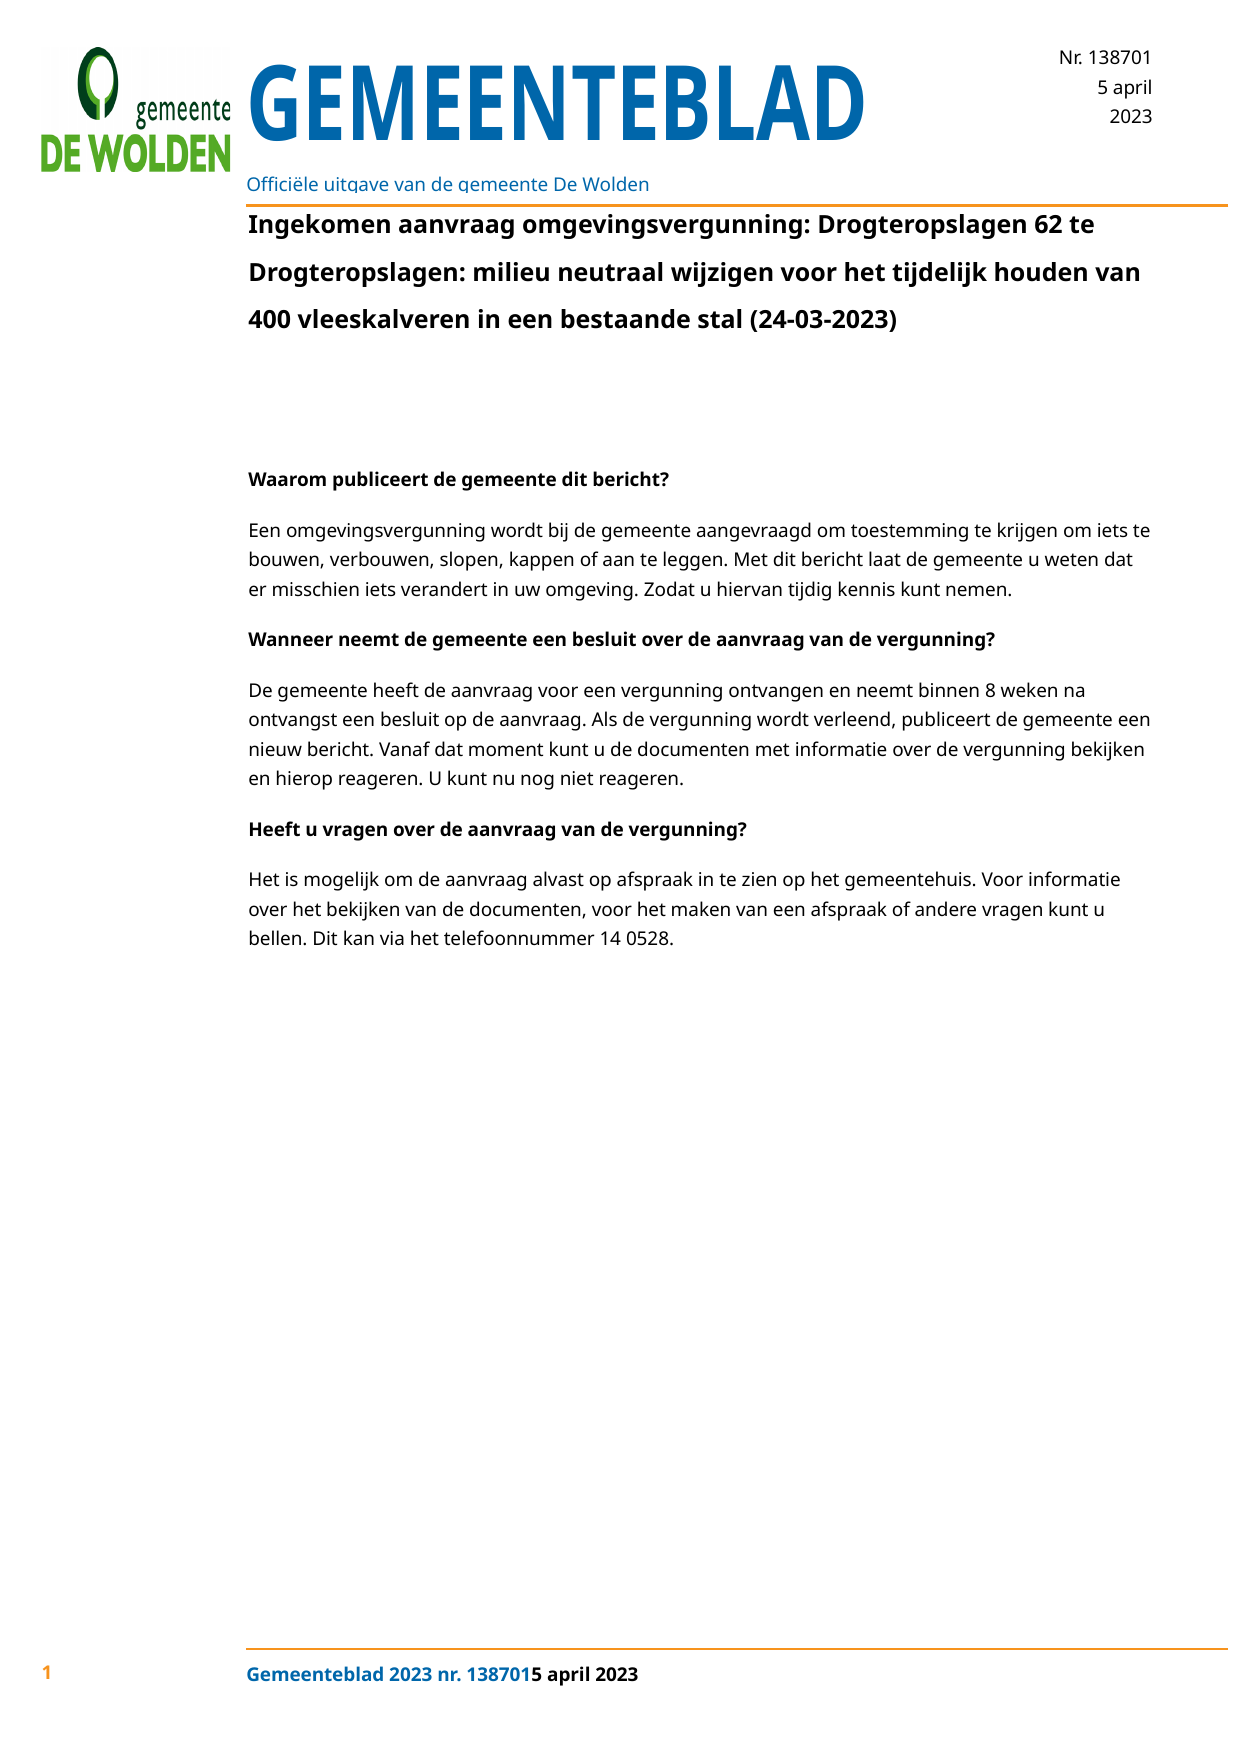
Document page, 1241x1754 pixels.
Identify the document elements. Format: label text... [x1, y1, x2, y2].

text Het is mogelijk om de aanvraag alvast op afspraak in te zien op het gemeentehuis. Voor informatie over het bekijken van de documenten, voor het maken van een afspraak of andere vragen kunt u bellen. Dit kan via het telefoonnummer 14 0528. [248, 866, 1152, 951]
picture [41, 47, 231, 172]
text Wanneer neemt de gemeente een besluit over de aanvraag van de vergunning? [248, 626, 1152, 652]
text De gemeente heeft de aanvraag voor een vergunning ontvangen en neemt binnen 8 weken na ontvangst een besluit op de aanvraag. Als de vergunning wordt verleend, publiceert de gemeente een nieuw bericht. Vanaf dat moment kunt u de documenten met informatie over de vergunning bekijken en hierop reageren. U kunt nu nog niet reageren. [248, 677, 1152, 791]
text Heeft u vragen over de aanvraag van de vergunning? [248, 816, 1152, 842]
text Waarom publiceert de gemeente dit bericht? [248, 466, 1152, 492]
text Ingekomen aanvraag omgevingsvergunning: Drogteropslagen 62 te Drogteropslagen: milieu neutraal wijzigen voor het tijdelijk houden van 400 vleeskalveren in een bestaande stal (24-03-2023) [248, 207, 1152, 336]
text Een omgevingsvergunning wordt bij de gemeente aangevraagd om toestemming te krijgen om iets te bouwen, verbouwen, slopen, kappen of aan te leggen. Met dit bericht laat de gemeente u weten dat er misschien iets verandert in uw omgeving. Zodat u hiervan tijdig kennis kunt nemen. [248, 517, 1152, 602]
